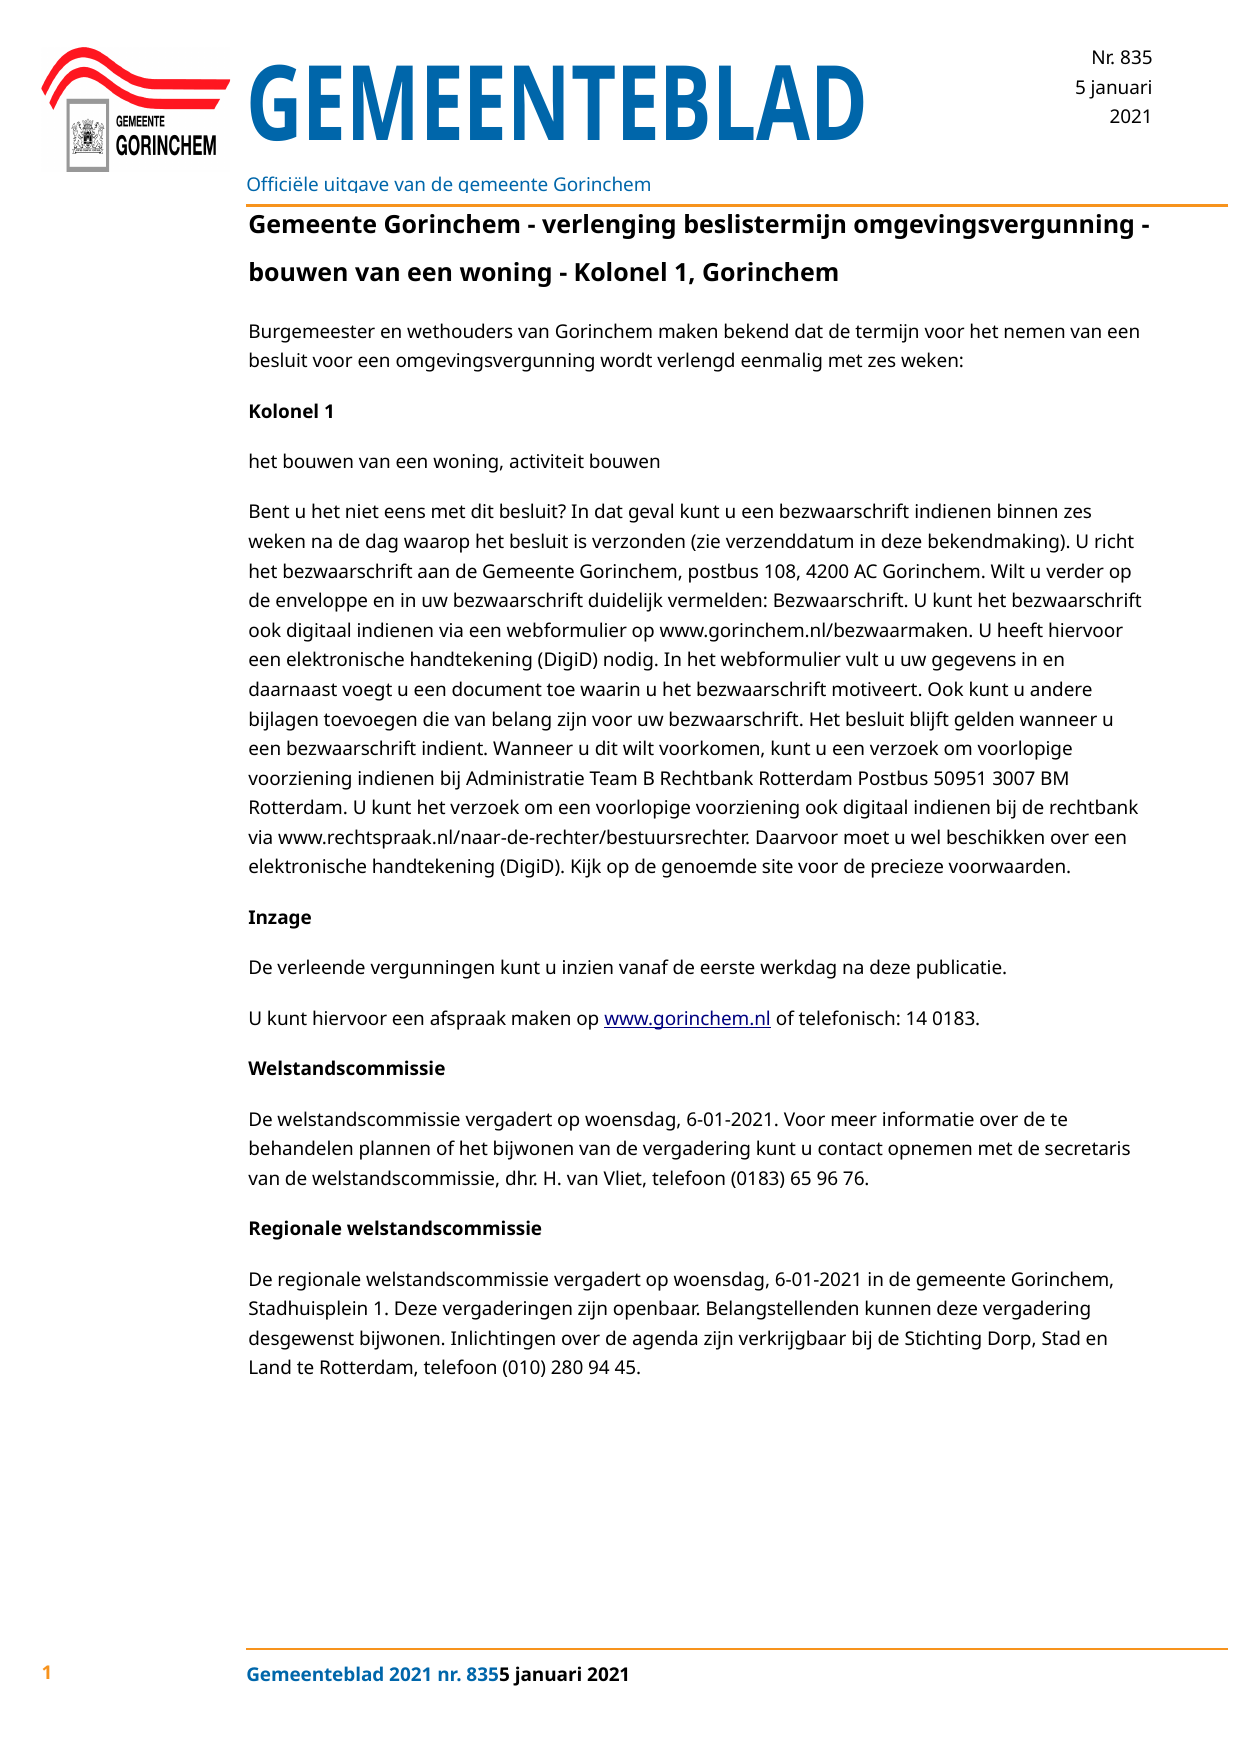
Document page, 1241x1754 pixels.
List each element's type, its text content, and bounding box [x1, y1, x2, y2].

text De verleende vergunningen kunt u inzien vanaf de eerste werkdag na deze publicatie. [248, 954, 1152, 980]
text Gemeente Gorinchem - verlenging beslistermijn omgevingsvergunning - bouwen van een woning - Kolonel 1, Gorinchem [248, 207, 1152, 288]
text Burgemeester en wethouders van Gorinchem maken bekend dat de termijn voor het nemen van een besluit voor een omgevingsvergunning wordt verlengd eenmalig met zes weken: [248, 318, 1152, 373]
text De regionale welstandscommissie vergadert op woensdag, 6-01-2021 in de gemeente Gorinchem, Stadhuisplein 1. Deze vergaderingen zijn openbaar. Belangstellenden kunnen deze vergadering desgewenst bijwonen. Inlichtingen over de agenda zijn verkrijgbaar bij de Stichting Dorp, Stad en Land te Rotterdam, telefoon (010) 280 94 45. [248, 1266, 1152, 1380]
text het bouwen van een woning, activiteit bouwen [248, 448, 1152, 474]
text Kolonel 1 [248, 398, 1152, 424]
text U kunt hiervoor een afspraak maken op www.gorinchem.nl of telefonisch: 14 0183. [248, 1005, 1152, 1031]
text De welstandscommissie vergadert op woensdag, 6-01-2021. Voor meer informatie over de te behandelen plannen of het bijwonen van de vergadering kunt u contact opnemen met de secretaris van de welstandscommissie, dhr. H. van Vliet, telefoon (0183) 65 96 76. [248, 1106, 1152, 1191]
text Regionale welstandscommissie [248, 1215, 1152, 1241]
picture [41, 47, 231, 172]
text Bent u het niet eens met dit besluit? In dat geval kunt u een bezwaarschrift indienen binnen zes weken na de dag waarop het besluit is verzonden (zie verzenddatum in deze bekendmaking). U richt het bezwaarschrift aan de Gemeente Gorinchem, postbus 108, 4200 AC Gorinchem. Wilt u verder op de enveloppe en in uw bezwaarschrift duidelijk vermelden: Bezwaarschrift. U kunt het bezwaarschrift ook digitaal indienen via een webformulier op www.gorinchem.nl/bezwaarmaken. U heeft hiervoor een elektronische handtekening (DigiD) nodig. In het webformulier vult u uw gegevens in en daarnaast voegt u een document toe waarin u het bezwaarschrift motiveert. Ook kunt u andere bijlagen toevoegen die van belang zijn voor uw bezwaarschrift. Het besluit blijft gelden wanneer u een bezwaarschrift indient. Wanneer u dit wilt voorkomen, kunt u een verzoek om voorlopige voorziening indienen bij Administratie Team B Rechtbank Rotterdam Postbus 50951 3007 BM Rotterdam. U kunt het verzoek om een voorlopige voorziening ook digitaal indienen bij de rechtbank via www.rechtspraak.nl/naar-de-rechter/bestuursrechter. Daarvoor moet u wel beschikken over een elektronische handtekening (DigiD). Kijk op de genoemde site voor de precieze voorwaarden. [248, 499, 1152, 879]
text Welstandscommissie [248, 1055, 1152, 1081]
text Inzage [248, 904, 1152, 930]
